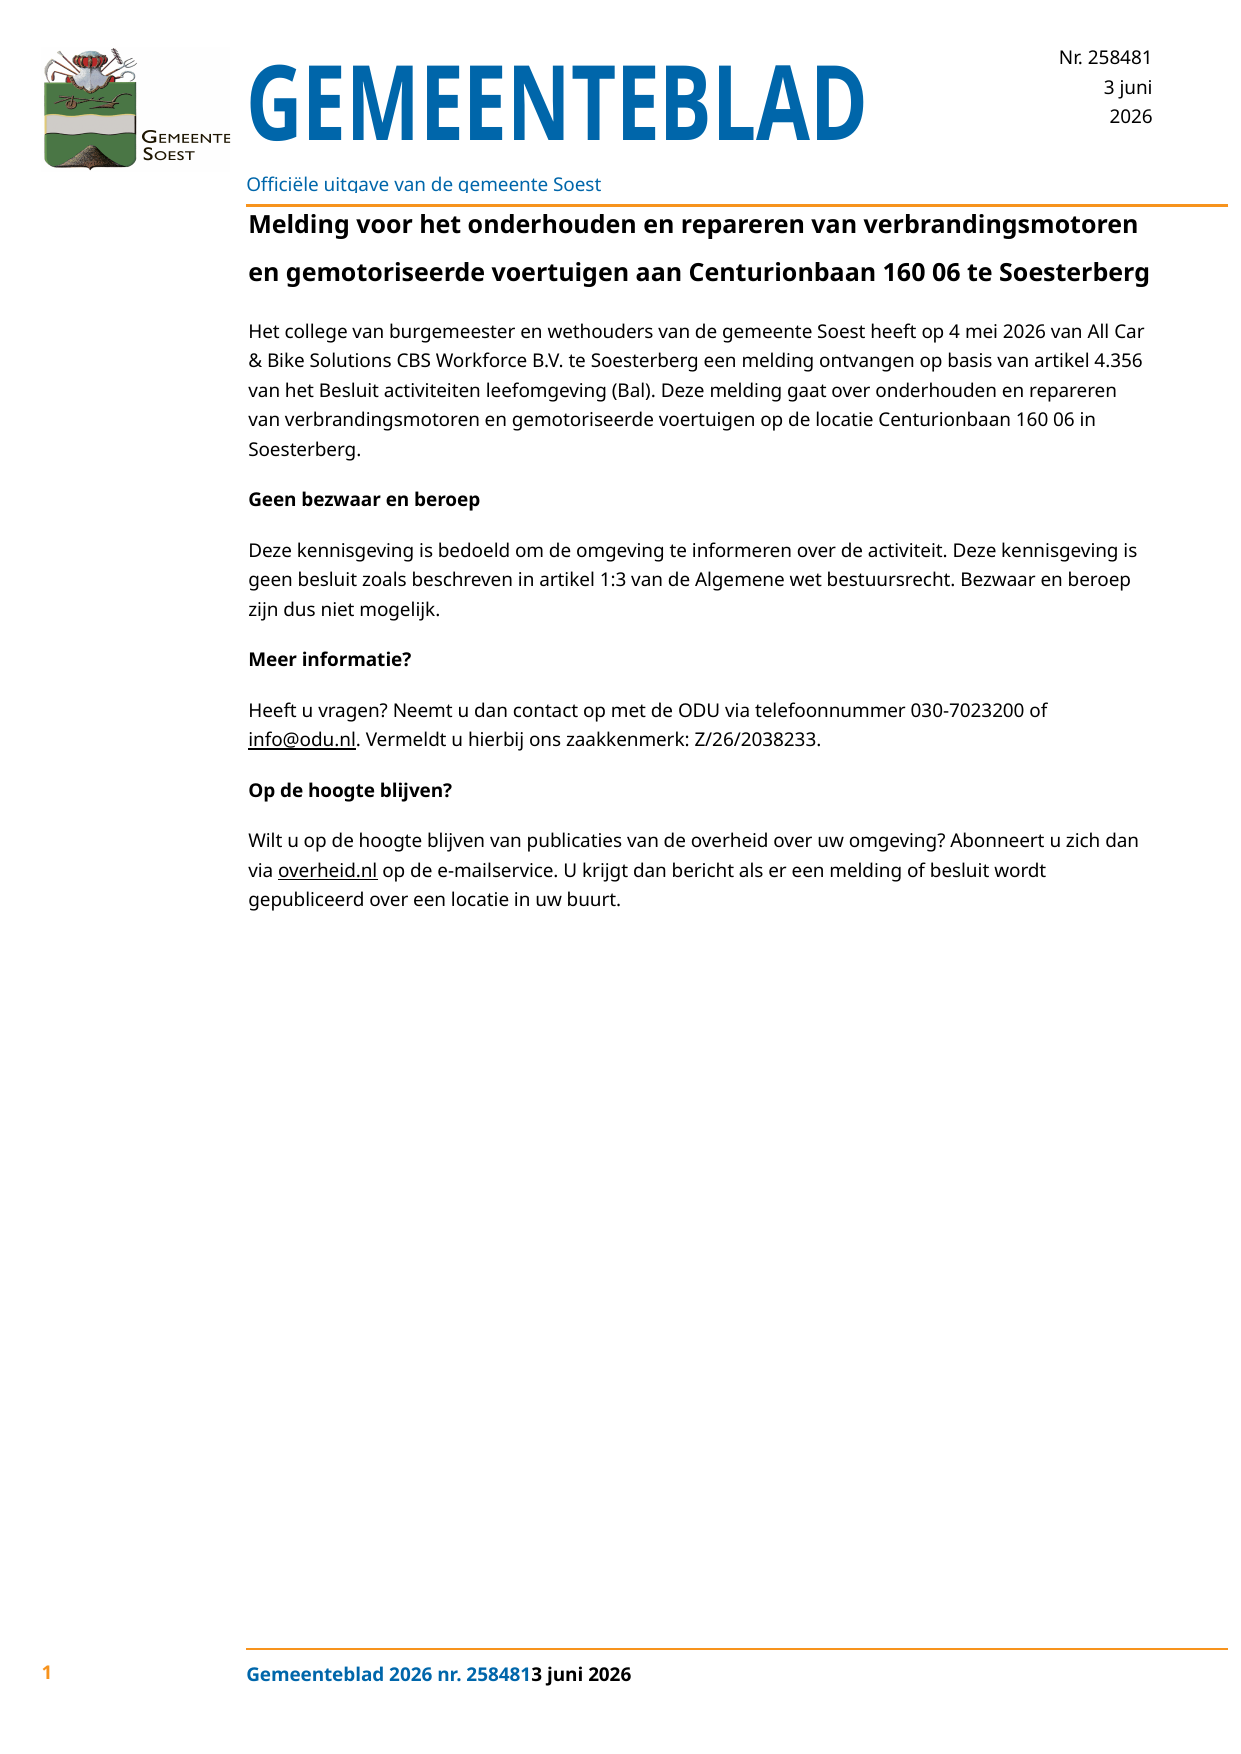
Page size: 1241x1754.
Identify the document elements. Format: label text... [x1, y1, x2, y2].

text Melding voor het onderhouden en repareren van verbrandingsmotoren en gemotoriseerde voertuigen aan Centurionbaan 160 06 te Soesterberg [248, 207, 1152, 288]
text Het college van burgemeester en wethouders van de gemeente Soest heeft op 4 mei 2026 van All Car & Bike Solutions CBS Workforce B.V. te Soesterberg een melding ontvangen op basis van artikel 4.356 van het Besluit activiteiten leefomgeving (Bal). Deze melding gaat over onderhouden en repareren van verbrandingsmotoren en gemotoriseerde voertuigen op de locatie Centurionbaan 160 06 in Soesterberg. [248, 318, 1152, 462]
text Heeft u vragen? Neemt u dan contact op met de ODU via telefoonnummer 030-7023200 of info@odu.nl. Vermeldt u hierbij ons zaakkenmerk: Z/26/2038233. [248, 697, 1152, 752]
text Deze kennisgeving is bedoeld om de omgeving te informeren over de activiteit. Deze kennisgeving is geen besluit zoals beschreven in artikel 1:3 van de Algemene wet bestuursrecht. Bezwaar en beroep zijn dus niet mogelijk. [248, 537, 1152, 622]
picture [41, 47, 231, 172]
text Wilt u op de hoogte blijven van publicaties van de overheid over uw omgeving? Abonneert u zich dan via overheid.nl op de e-mailservice. U krijgt dan bericht als er een melding of besluit wordt gepubliceerd over een locatie in uw buurt. [248, 827, 1152, 912]
text Geen bezwaar en beroep [248, 487, 1152, 512]
text Meer informatie? [248, 647, 1152, 672]
text Op de hoogte blijven? [248, 777, 1152, 803]
